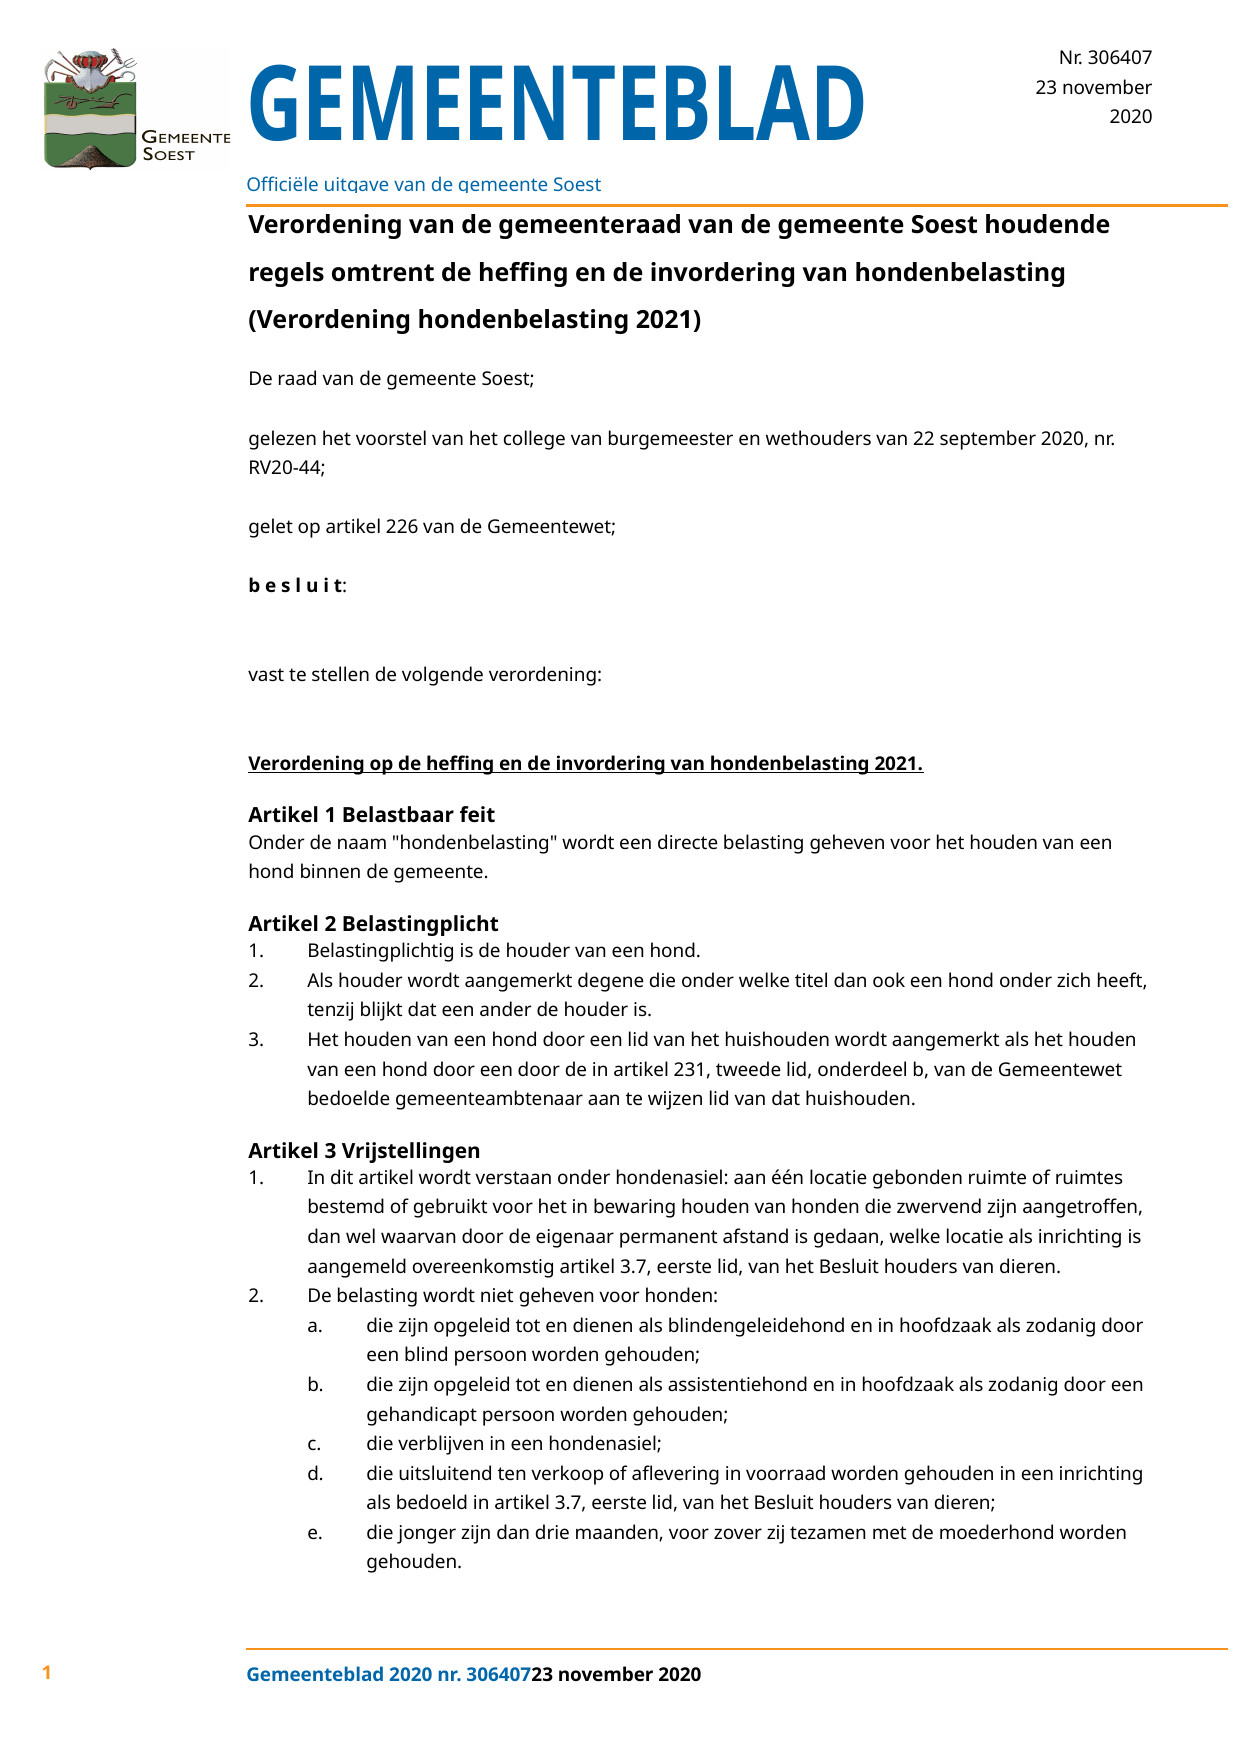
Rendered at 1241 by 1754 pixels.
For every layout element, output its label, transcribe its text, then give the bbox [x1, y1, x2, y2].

text Artikel 1 Belastbaar feit [248, 801, 1152, 829]
list Het houden van een hond door een lid van het huishouden wordt aangemerkt als het houden van een hond door een door de in artikel 231, tweede lid, onderdeel b, van de Gemeentewet bedoelde gemeenteambtenaar aan te wijzen lid van dat huishouden. [248, 1026, 1152, 1111]
list die uitsluitend ten verkoop of aflevering in voorraad worden gehouden in een inrichting als bedoeld in artikel 3.7, eerste lid, van het Besluit houders van dieren; [307, 1460, 1152, 1515]
text Artikel 3 Vrijstellingen [248, 1136, 1152, 1164]
text b e s l u i t: [248, 573, 1152, 598]
text De raad van de gemeente Soest; [248, 366, 1152, 391]
list die zijn opgeleid tot en dienen als blindengeleidehond en in hoofdzaak als zodanig door een blind persoon worden gehouden; [307, 1312, 1152, 1367]
list Belastingplichtig is de houder van een hond. [248, 937, 1152, 963]
text Onder de naam "hondenbelasting" wordt een directe belasting geheven voor het houden van een hond binnen de gemeente. [248, 829, 1152, 884]
text gelezen het voorstel van het college van burgemeester en wethouders van 22 september 2020, nr. RV20-44; [248, 425, 1152, 480]
text Verordening van de gemeenteraad van de gemeente Soest houdende regels omtrent de heffing en de invordering van hondenbelasting (Verordening hondenbelasting 2021) [248, 207, 1152, 336]
text Artikel 2 Belastingplicht [248, 909, 1152, 937]
list De belasting wordt niet geheven voor honden: [248, 1282, 1152, 1308]
list die jonger zijn dan drie maanden, voor zover zij tezamen met de moederhond worden gehouden. [307, 1519, 1152, 1574]
list die zijn opgeleid tot en dienen als assistentiehond en in hoofdzaak als zodanig door een gehandicapt persoon worden gehouden; [307, 1371, 1152, 1427]
text gelet op artikel 226 van de Gemeentewet; [248, 513, 1152, 539]
text vast te stellen de volgende verordening: [248, 661, 1152, 687]
list die verblijven in een hondenasiel; [307, 1430, 1152, 1456]
text Verordening op de heffing en de invordering van hondenbelasting 2021. [248, 750, 1152, 776]
picture [41, 47, 231, 172]
list Als houder wordt aangemerkt degene die onder welke titel dan ook een hond onder zich heeft, tenzij blijkt dat een ander de houder is. [248, 967, 1152, 1022]
list In dit artikel wordt verstaan onder hondenasiel: aan één locatie gebonden ruimte of ruimtes bestemd of gebruikt voor het in bewaring houden van honden die zwervend zijn aangetroffen, dan wel waarvan door de eigenaar permanent afstand is gedaan, welke locatie als inrichting is aangemeld overeenkomstig artikel 3.7, eerste lid, van het Besluit houders van dieren. [248, 1164, 1152, 1279]
